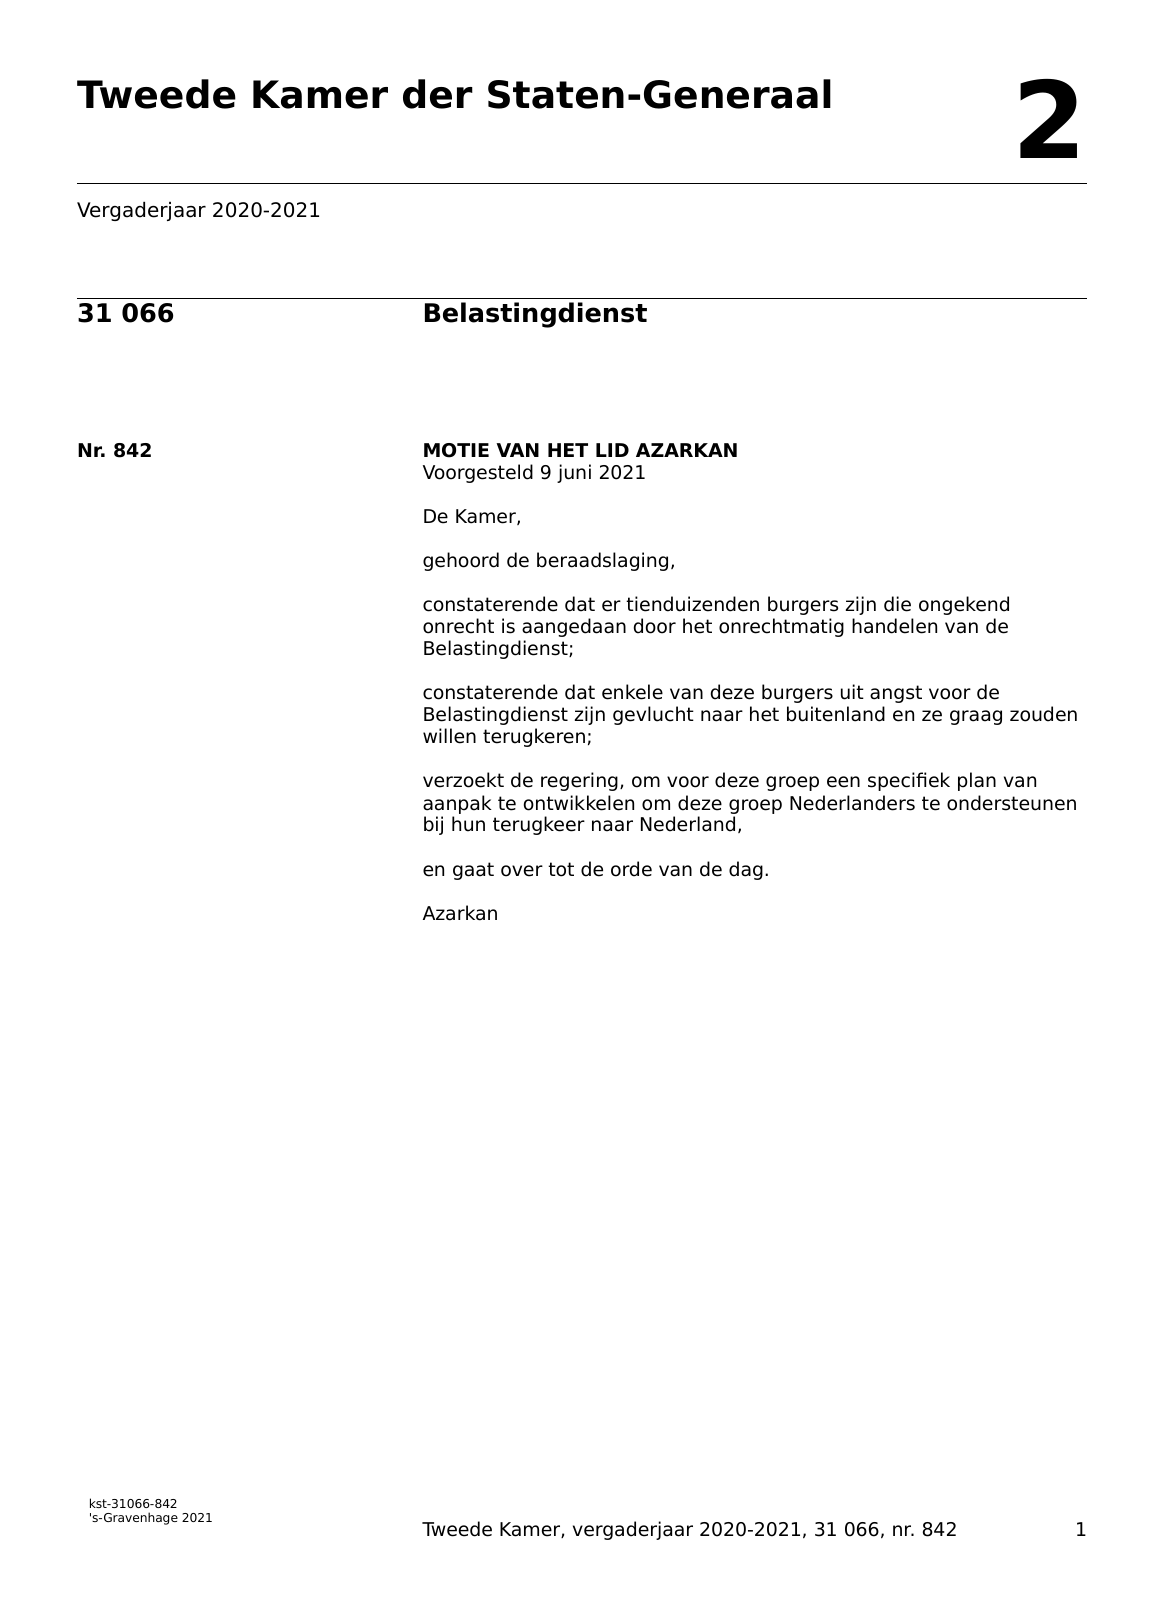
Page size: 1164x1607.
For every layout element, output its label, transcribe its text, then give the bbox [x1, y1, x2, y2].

subtitle Nr. 842 MOTIE VAN HET LID AZARKAN [77, 440, 1087, 462]
text kst-31066-842 [88, 1497, 323, 1511]
table_header Tweede Kamer der Staten-Generaal [77, 59, 886, 183]
text gehoord de beraadslaging, [422, 550, 1087, 572]
text De Kamer, [422, 506, 1087, 528]
text constaterende dat enkele van deze burgers uit angst voor de Belastingdienst zijn gevlucht naar het buitenland en ze graag zouden willen terugkeren; [422, 682, 1087, 748]
text Voorgesteld 9 juni 2021 [422, 462, 1087, 484]
text 's-Gravenhage 2021 [88, 1511, 323, 1525]
text verzoekt de regering, om voor deze groep een specifiek plan van aanpak te ontwikkelen om deze groep Nederlanders te ondersteunen bij hun terugkeer naar Nederland, [422, 770, 1087, 836]
text en gaat over tot de orde van de dag. [422, 858, 1087, 881]
text constaterende dat er tienduizenden burgers zijn die ongekend onrecht is aangedaan door het onrechtmatig handelen van de Belastingdienst; [422, 594, 1087, 660]
table_cell Vergaderjaar 2020-2021 [77, 184, 1087, 298]
table_header 2 [886, 59, 1087, 183]
text Azarkan [422, 903, 1087, 925]
subtitle 31 066 Belastingdienst [77, 299, 1087, 329]
